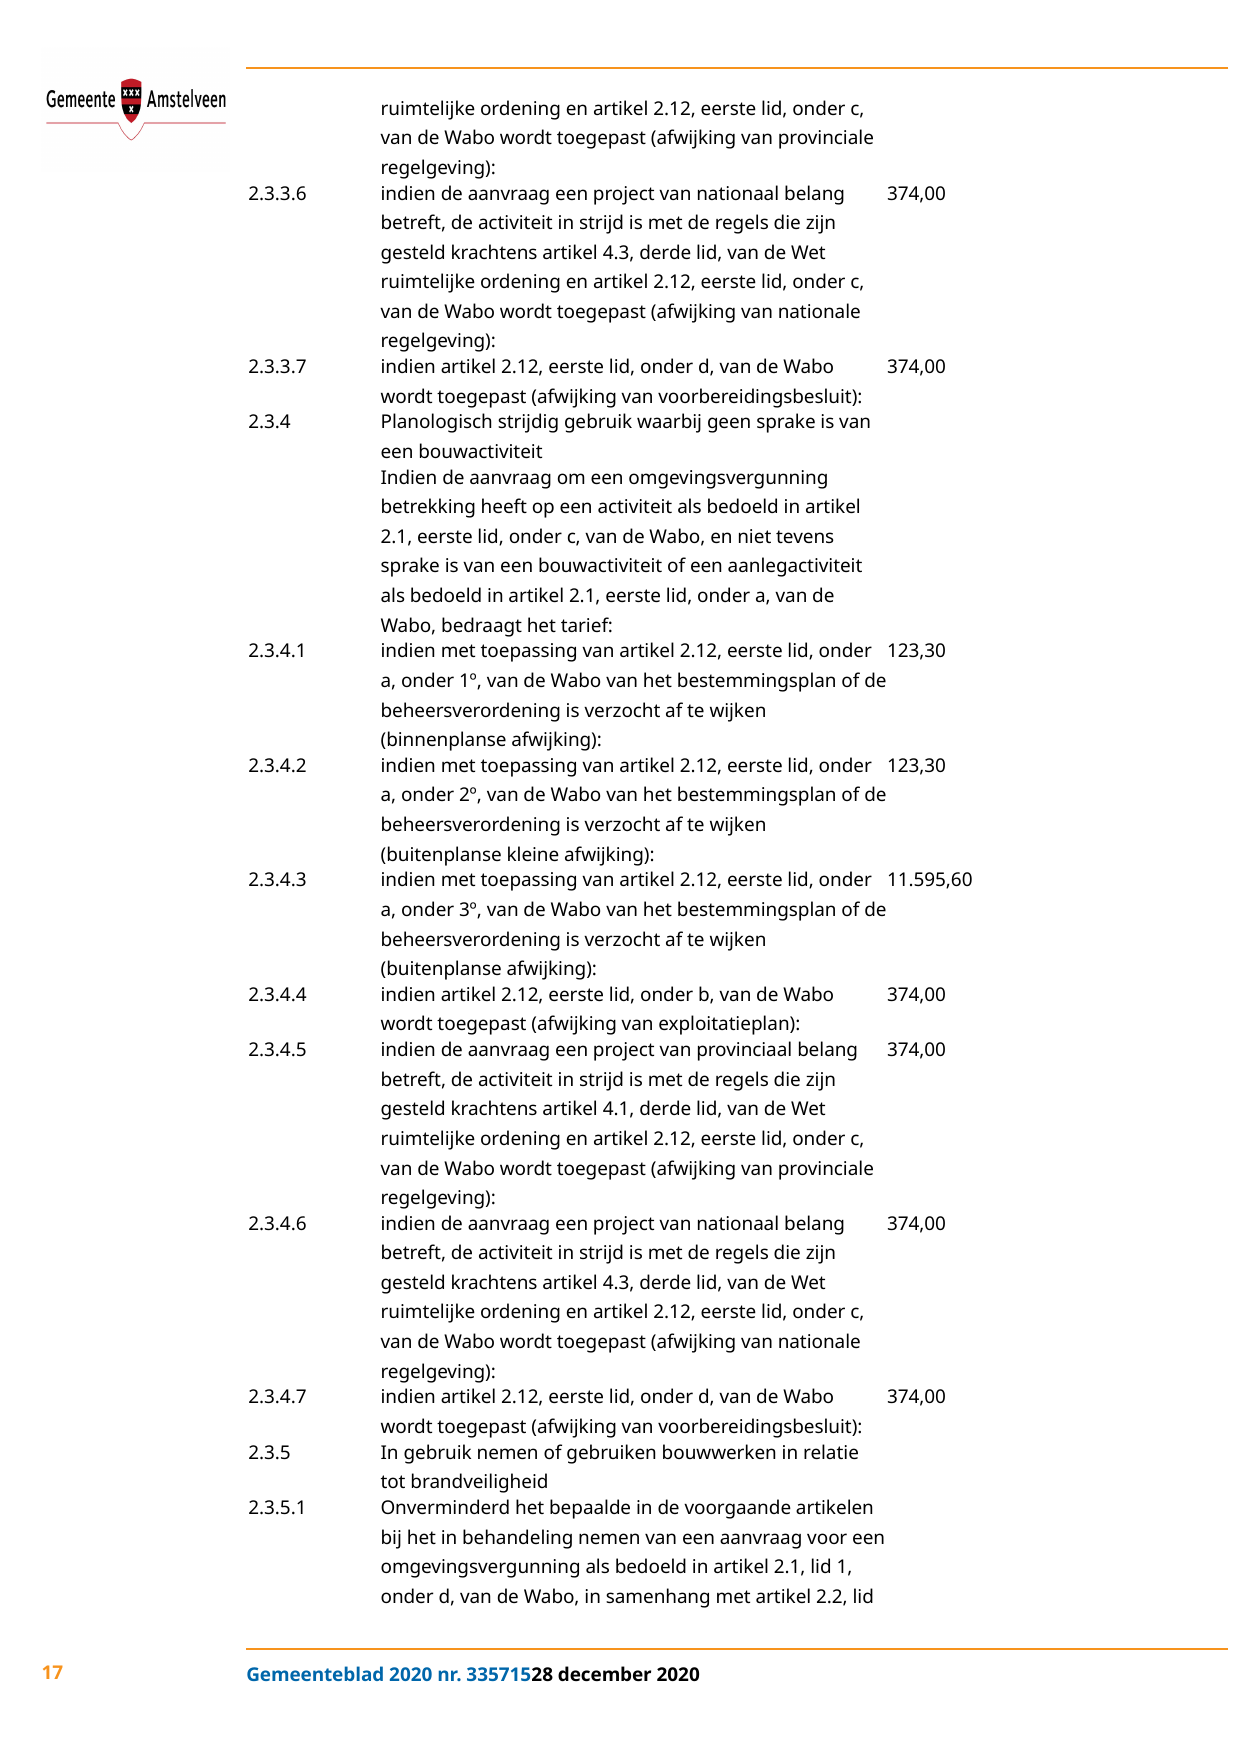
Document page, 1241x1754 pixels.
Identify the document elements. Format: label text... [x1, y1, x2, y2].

table_cell 2.3.4.2 [248, 752, 380, 867]
table_cell 374,00 [887, 1210, 1152, 1384]
table_cell 2.3.3.7 [248, 353, 380, 409]
table_cell [887, 1494, 1152, 1609]
table_cell 2.3.4.5 [248, 1036, 380, 1210]
table_cell Onverminderd het bepaalde in de voorgaande artikelen bij het in behandeling nemen van een aanvraag voor een omgevingsvergunning als bedoeld in artikel 2.1, lid 1, onder d, van de Wabo, in samenhang met artikel 2.2, lid [380, 1494, 887, 1609]
table_cell 2.3.5 [248, 1439, 380, 1494]
table_cell [248, 95, 380, 180]
table_cell In gebruik nemen of gebruiken bouwwerken in relatie tot brandveiligheid [380, 1439, 887, 1494]
table_cell indien artikel 2.12, eerste lid, onder b, van de Wabo wordt toegepast (afwijking van exploitatieplan): [380, 981, 887, 1036]
table_cell 11.595,60 [887, 867, 1152, 981]
picture [41, 47, 231, 172]
table_cell [887, 95, 1152, 180]
table_cell 123,30 [887, 638, 1152, 752]
table_cell 2.3.5.1 [248, 1494, 380, 1609]
table_cell 2.3.4.3 [248, 867, 380, 981]
table_cell 374,00 [887, 353, 1152, 409]
table_cell Indien de aanvraag om een omgevingsvergunning betrekking heeft op een activiteit als bedoeld in artikel 2.1, eerste lid, onder c, van de Wabo, en niet tevens sprake is van een bouwactiviteit of een aanlegactiviteit als bedoeld in artikel 2.1, eerste lid, onder a, van de Wabo, bedraagt het tarief: [380, 464, 887, 638]
table_cell indien met toepassing van artikel 2.12, eerste lid, onder a, onder 1º, van de Wabo van het bestemmingsplan of de beheersverordening is verzocht af te wijken (binnenplanse afwijking): [380, 638, 887, 752]
table_cell indien met toepassing van artikel 2.12, eerste lid, onder a, onder 2º, van de Wabo van het bestemmingsplan of de beheersverordening is verzocht af te wijken (buitenplanse kleine afwijking): [380, 752, 887, 867]
table_cell 2.3.4.7 [248, 1384, 380, 1439]
table_cell 374,00 [887, 180, 1152, 353]
table_cell [887, 1439, 1152, 1494]
table_cell 2.3.4.4 [248, 981, 380, 1036]
table_cell indien de aanvraag een project van provinciaal belang betreft, de activiteit in strijd is met de regels die zijn gesteld krachtens artikel 4.1, derde lid, van de Wet ruimtelijke ordening en artikel 2.12, eerste lid, onder c, van de Wabo wordt toegepast (afwijking van provinciale regelgeving): [380, 1036, 887, 1210]
table_cell [887, 464, 1152, 638]
table_cell 2.3.4 [248, 409, 380, 464]
table_cell 123,30 [887, 752, 1152, 867]
table_cell indien artikel 2.12, eerste lid, onder d, van de Wabo wordt toegepast (afwijking van voorbereidingsbesluit): [380, 353, 887, 409]
table_cell 374,00 [887, 1384, 1152, 1439]
table_cell indien met toepassing van artikel 2.12, eerste lid, onder a, onder 3º, van de Wabo van het bestemmingsplan of de beheersverordening is verzocht af te wijken (buitenplanse afwijking): [380, 867, 887, 981]
table_cell indien de aanvraag een project van nationaal belang betreft, de activiteit in strijd is met de regels die zijn gesteld krachtens artikel 4.3, derde lid, van de Wet ruimtelijke ordening en artikel 2.12, eerste lid, onder c, van de Wabo wordt toegepast (afwijking van nationale regelgeving): [380, 180, 887, 353]
table_cell 2.3.4.1 [248, 638, 380, 752]
table_cell [248, 464, 380, 638]
table_cell 2.3.3.6 [248, 180, 380, 353]
table_cell 374,00 [887, 981, 1152, 1036]
table_cell [887, 409, 1152, 464]
table_cell ruimtelijke ordening en artikel 2.12, eerste lid, onder c, van de Wabo wordt toegepast (afwijking van provinciale regelgeving): [380, 95, 887, 180]
table_cell 374,00 [887, 1036, 1152, 1210]
table_cell indien de aanvraag een project van nationaal belang betreft, de activiteit in strijd is met de regels die zijn gesteld krachtens artikel 4.3, derde lid, van de Wet ruimtelijke ordening en artikel 2.12, eerste lid, onder c, van de Wabo wordt toegepast (afwijking van nationale regelgeving): [380, 1210, 887, 1384]
table_cell indien artikel 2.12, eerste lid, onder d, van de Wabo wordt toegepast (afwijking van voorbereidingsbesluit): [380, 1384, 887, 1439]
table_cell Planologisch strijdig gebruik waarbij geen sprake is van een bouwactiviteit [380, 409, 887, 464]
table_cell 2.3.4.6 [248, 1210, 380, 1384]
